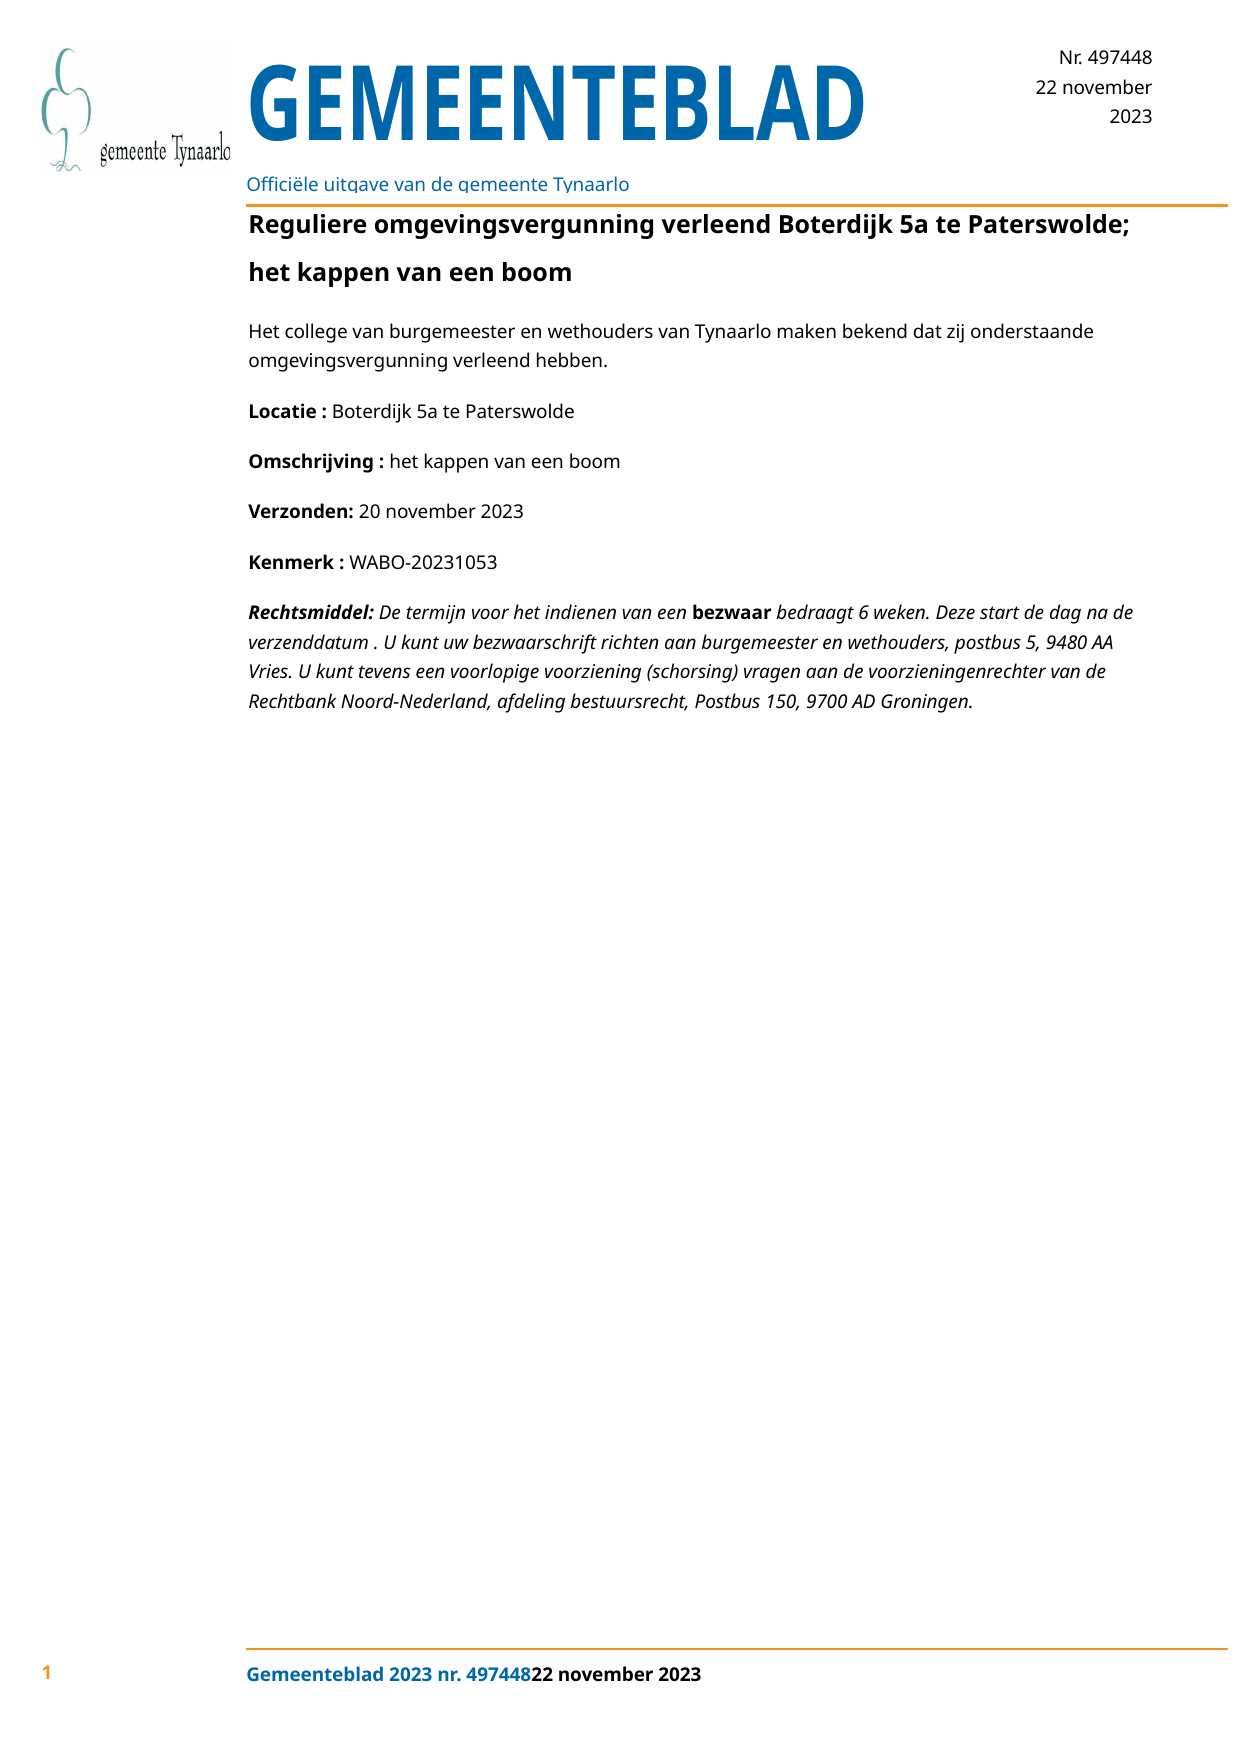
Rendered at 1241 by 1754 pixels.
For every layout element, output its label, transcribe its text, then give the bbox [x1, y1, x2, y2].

text Het college van burgemeester en wethouders van Tynaarlo maken bekend dat zij onderstaande omgevingsvergunning verleend hebben. [248, 318, 1152, 373]
text Rechtsmiddel: De termijn voor het indienen van een bezwaar bedraagt 6 weken. Deze start de dag na de verzenddatum . U kunt uw bezwaarschrift richten aan burgemeester en wethouders, postbus 5, 9480 AA Vries. U kunt tevens een voorlopige voorziening (schorsing) vragen aan de voorzieningenrechter van de Rechtbank Noord-Nederland, afdeling bestuursrecht, Postbus 150, 9700 AD Groningen. [248, 599, 1152, 714]
picture [41, 47, 231, 172]
text Reguliere omgevingsvergunning verleend Boterdijk 5a te Paterswolde; het kappen van een boom [248, 207, 1152, 288]
text Verzonden: 20 november 2023 [248, 499, 1152, 524]
text Omschrijving : het kappen van een boom [248, 448, 1152, 474]
text Locatie : Boterdijk 5a te Paterswolde [248, 398, 1152, 424]
text Kenmerk : WABO-20231053 [248, 549, 1152, 575]
